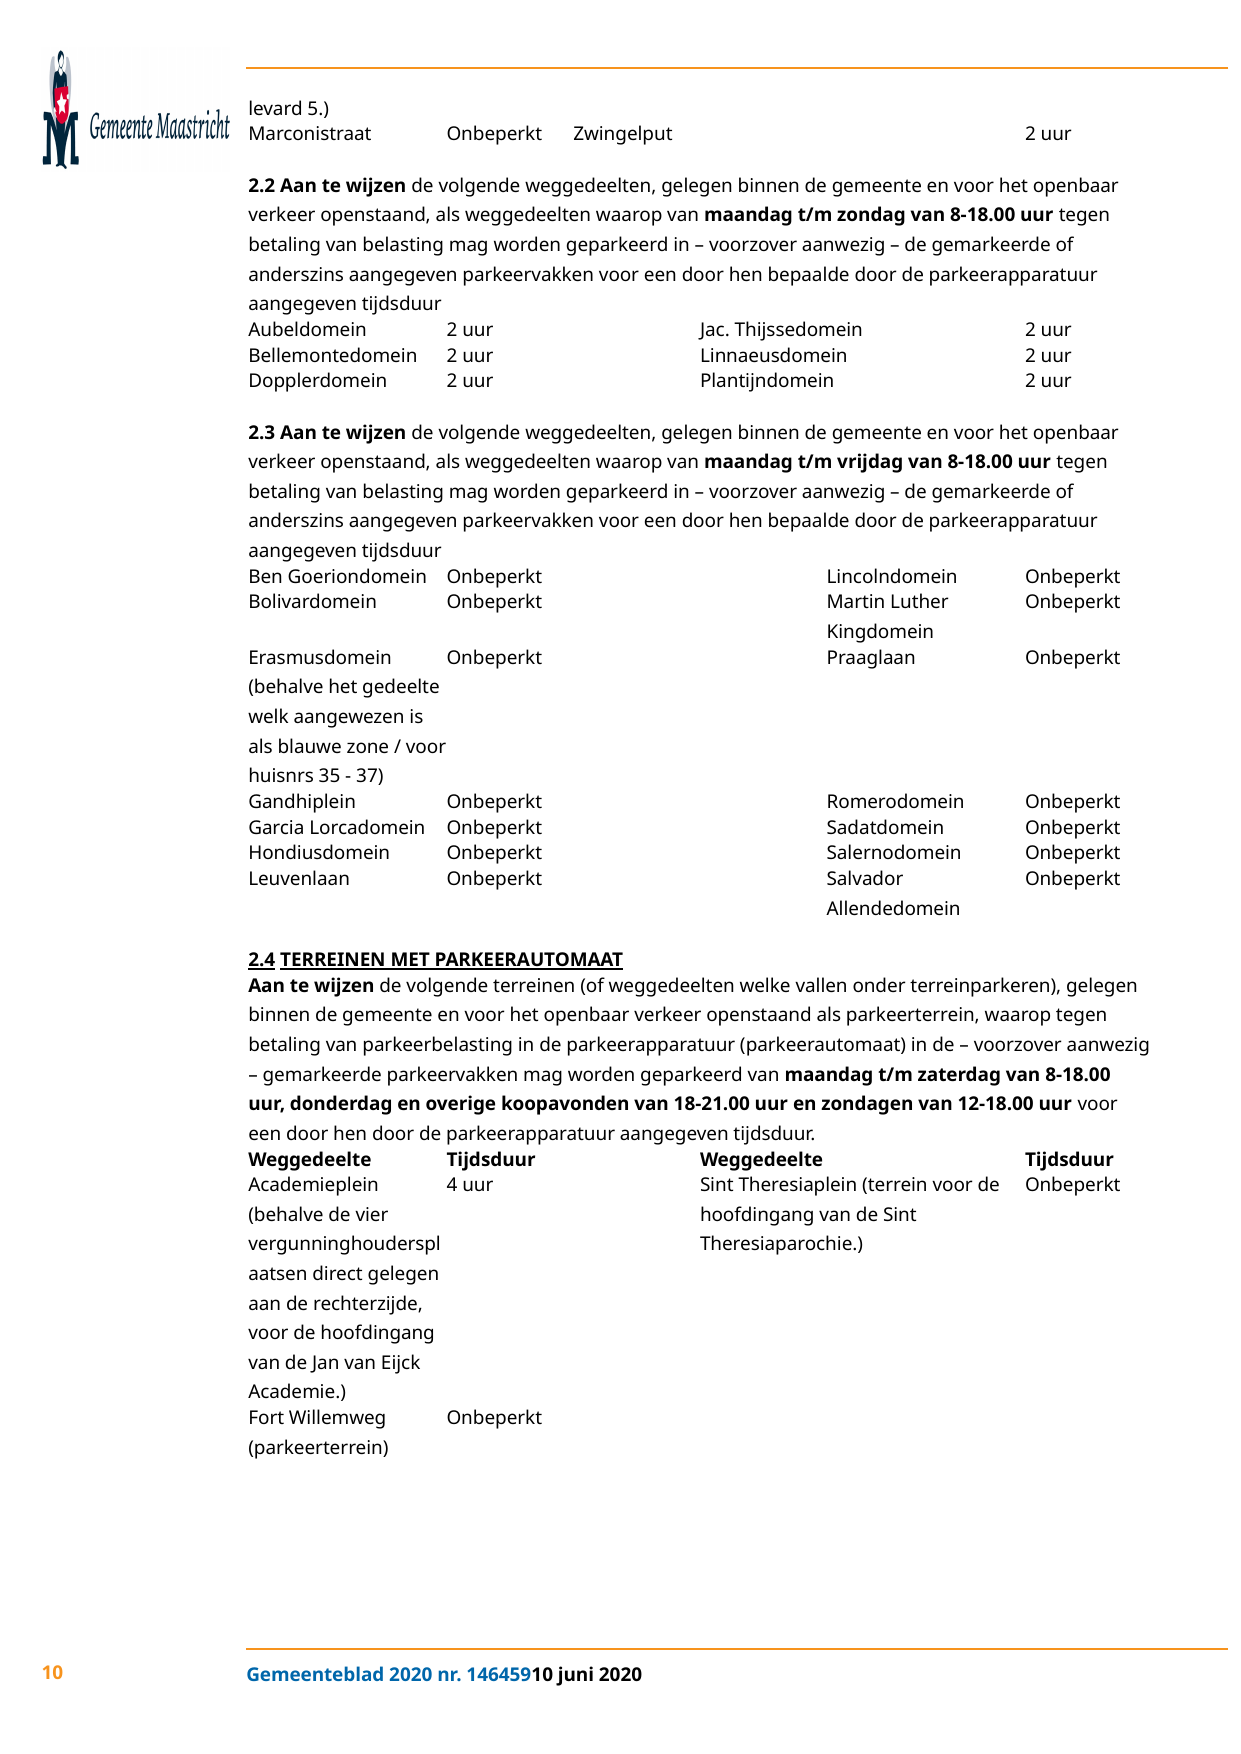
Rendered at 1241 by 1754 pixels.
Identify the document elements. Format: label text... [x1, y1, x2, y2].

table_cell Onbeperkt [1025, 563, 1152, 589]
table_cell [573, 95, 1025, 121]
table_cell Onbeperkt [446, 121, 573, 146]
table_cell Tijdsduur [1025, 1146, 1152, 1171]
table_cell [248, 1537, 1152, 1562]
table_cell 4 uur [446, 1171, 700, 1404]
table_cell Sadatdomein [826, 814, 1025, 839]
table_cell Erasmusdomein (behalve het gedeelte welk aangewezen is als blauwe zone / voor huisnrs 35 - 37) [248, 644, 446, 788]
table_cell levard 5.) [248, 95, 446, 121]
table_cell Bellemontedomein [248, 342, 446, 367]
table_cell Onbeperkt [446, 865, 826, 921]
table_cell 2.2 Aan te wijzen de volgende weggedeelten, gelegen binnen de gemeente en voor het openbaar verkeer openstaand, als weggedeelten waarop van maandag t/m zondag van 8-18.00 uur tegen betaling van belasting mag worden geparkeerd in – voorzover aanwezig – de gemarkeerde of anderszins aangegeven parkeervakken voor een door hen bepaalde door de parkeerapparatuur aangegeven tijdsduur [248, 172, 1152, 316]
table_cell Onbeperkt [446, 788, 826, 814]
table_cell Weggedeelte [700, 1146, 1025, 1171]
table_cell Aubeldomein [248, 316, 446, 342]
table_cell Onbeperkt [1025, 644, 1152, 788]
table_cell 2 uur [446, 368, 700, 393]
table_cell Ben Goeriondomein [248, 563, 446, 589]
table_cell Gandhiplein [248, 788, 446, 814]
table_cell Onbeperkt [446, 1404, 700, 1459]
table_cell Zwingelput [573, 121, 1025, 146]
table_cell [248, 1511, 1152, 1537]
table_cell Onbeperkt [1025, 840, 1152, 865]
table_cell Linnaeusdomein [700, 342, 1025, 367]
table_cell 2.3 Aan te wijzen de volgende weggedeelten, gelegen binnen de gemeente en voor het openbaar verkeer openstaand, als weggedeelten waarop van maandag t/m vrijdag van 8-18.00 uur tegen betaling van belasting mag worden geparkeerd in – voorzover aanwezig – de gemarkeerde of anderszins aangegeven parkeervakken voor een door hen bepaalde door de parkeerapparatuur aangegeven tijdsduur [248, 419, 1152, 563]
table_cell 2 uur [1025, 342, 1152, 367]
table_cell Jac. Thijssedomein [700, 316, 1025, 342]
table_cell [248, 393, 1152, 419]
table_cell Praaglaan [826, 644, 1025, 788]
table_cell Fort Willemweg (parkeerterrein) [248, 1404, 446, 1459]
table_cell 2 uur [446, 342, 700, 367]
table_cell Onbeperkt [1025, 814, 1152, 839]
table_cell Academieplein (behalve de vier vergunninghoudersplaatsen direct gelegen aan de rechterzijde, voor de hoofdingang van de Jan van Eijck Academie.) [248, 1171, 446, 1404]
table_cell Garcia Lorcadomein [248, 814, 446, 839]
table_cell Onbeperkt [1025, 1171, 1152, 1404]
table_cell Onbeperkt [446, 563, 826, 589]
table_cell Aan te wijzen de volgende terreinen (of weggedeelten welke vallen onder terreinparkeren), gelegen binnen de gemeente en voor het openbaar verkeer openstaand als parkeerterrein, waarop tegen betaling van parkeerbelasting in de parkeerapparatuur (parkeerautomaat) in de – voorzover aanwezig – gemarkeerde parkeervakken mag worden geparkeerd van maandag t/m zaterdag van 8-18.00 uur, donderdag en overige koopavonden van 18-21.00 uur en zondagen van 12-18.00 uur voor een door hen door de parkeerapparatuur aangegeven tijdsduur. [248, 972, 1152, 1146]
table_cell [248, 1485, 1152, 1511]
table_cell Hondiusdomein [248, 840, 446, 865]
table_cell Marconistraat [248, 121, 446, 146]
table_cell Plantijndomein [700, 368, 1025, 393]
table_cell Tijdsduur [446, 1146, 700, 1171]
table_cell Onbeperkt [1025, 788, 1152, 814]
table_cell Salvador Allendedomein [826, 865, 1025, 921]
table_cell Onbeperkt [446, 840, 826, 865]
table_cell Onbeperkt [446, 814, 826, 839]
table_cell 2 uur [1025, 368, 1152, 393]
table_cell Martin Luther Kingdomein [826, 589, 1025, 644]
table_cell Lincolndomein [826, 563, 1025, 589]
table_cell Sint Theresiaplein (terrein voor de hoofdingang van de Sint Theresiaparochie.) [700, 1171, 1025, 1404]
table_cell 2 uur [1025, 316, 1152, 342]
table_cell [1025, 1404, 1152, 1459]
table_cell [446, 95, 573, 121]
table_cell [1025, 95, 1152, 121]
picture [41, 47, 231, 172]
table_cell Onbeperkt [446, 644, 826, 788]
table_cell Onbeperkt [446, 589, 826, 644]
table_cell Bolivardomein [248, 589, 446, 644]
table_cell Leuvenlaan [248, 865, 446, 921]
table_cell [700, 1404, 1025, 1459]
table_cell 2 uur [446, 316, 700, 342]
table_cell 2.4 TERREINEN MET PARKEERAUTOMAAT [248, 946, 1152, 972]
table_cell [248, 1460, 1152, 1485]
table_cell Onbeperkt [1025, 589, 1152, 644]
table_cell [248, 1563, 1152, 1588]
table_cell Dopplerdomein [248, 368, 446, 393]
table_cell Weggedeelte [248, 1146, 446, 1171]
table_cell Salernodomein [826, 840, 1025, 865]
table_cell Onbeperkt [1025, 865, 1152, 921]
table_cell 2 uur [1025, 121, 1152, 146]
table_cell [248, 921, 1152, 946]
table_cell [248, 146, 1152, 172]
table_cell Romerodomein [826, 788, 1025, 814]
